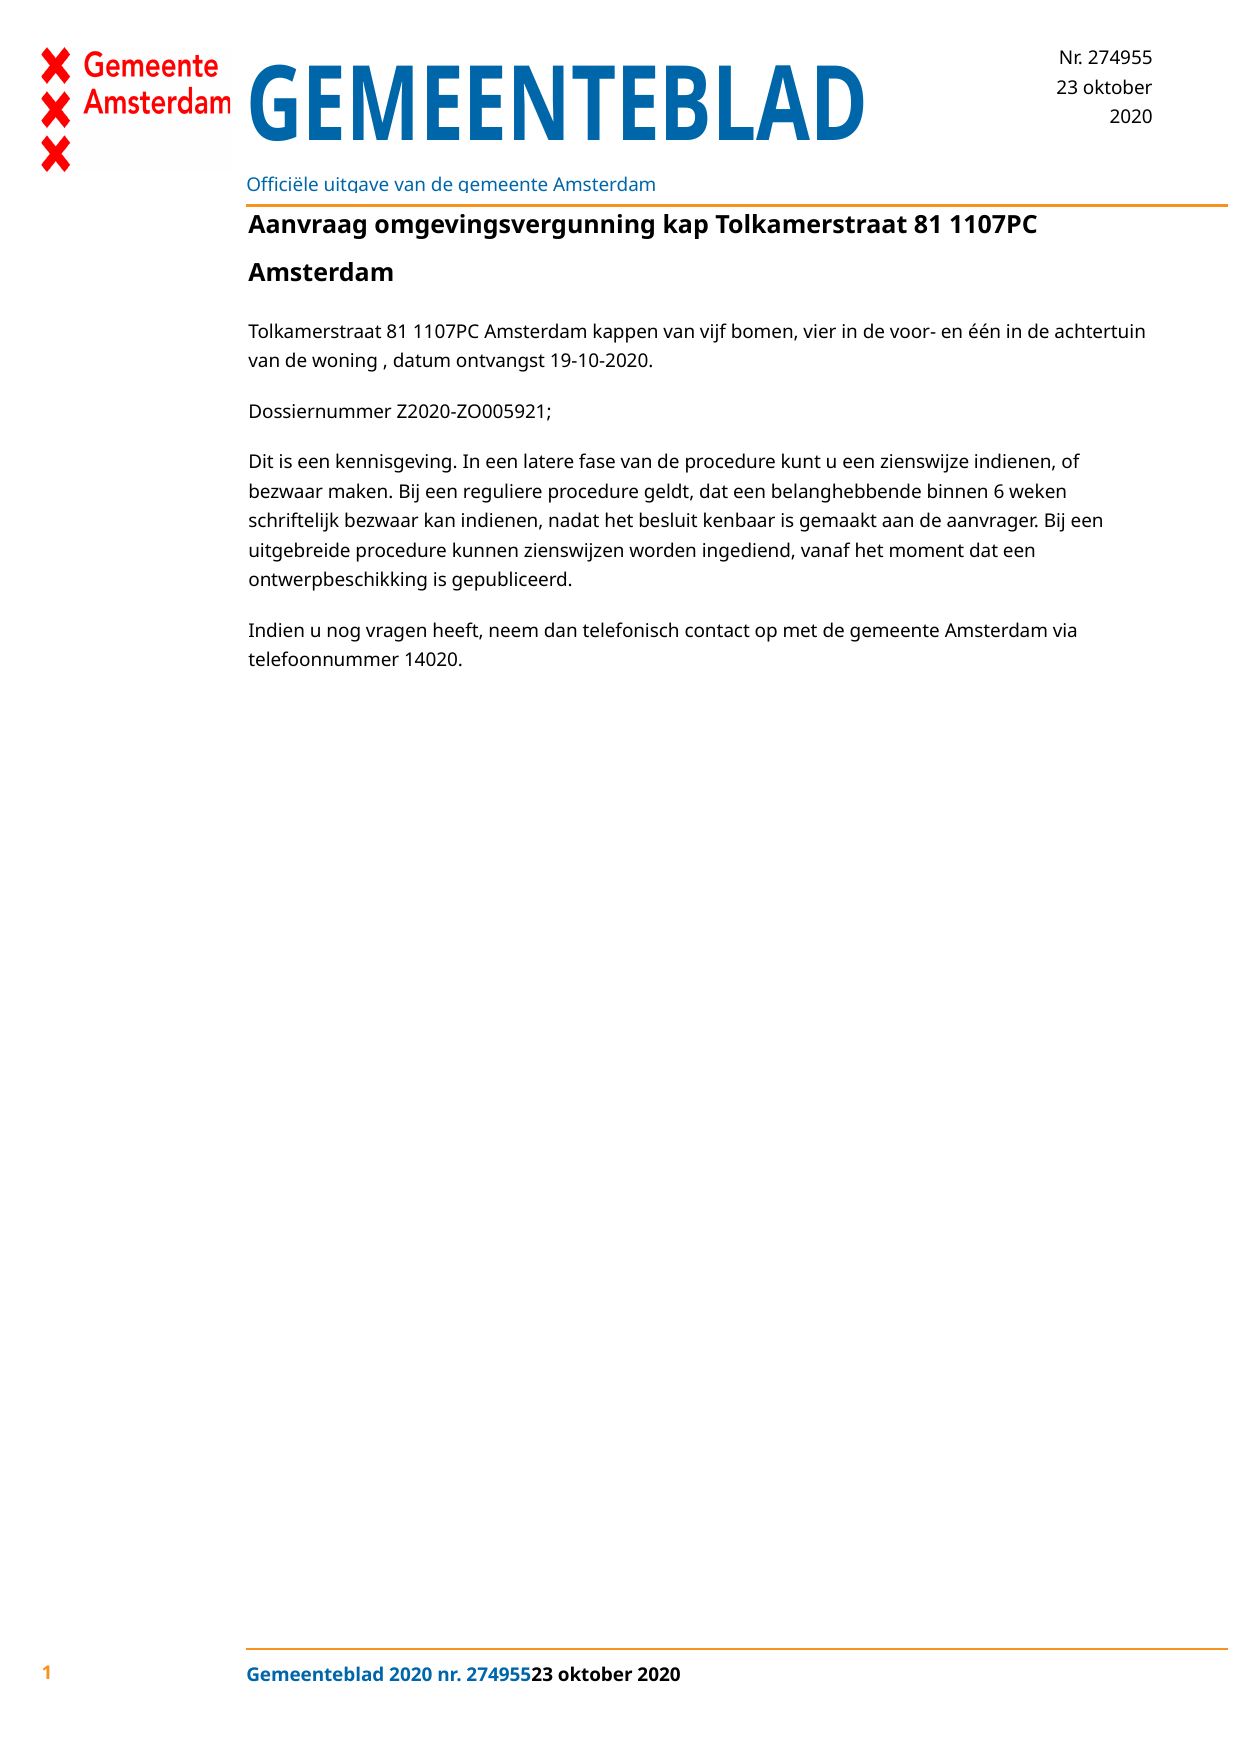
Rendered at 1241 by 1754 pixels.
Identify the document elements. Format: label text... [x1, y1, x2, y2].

picture [41, 47, 231, 172]
text Tolkamerstraat 81 1107PC Amsterdam kappen van vijf bomen, vier in de voor- en één in de achtertuin van de woning , datum ontvangst 19-10-2020. [248, 318, 1152, 373]
text Dossiernummer Z2020-ZO005921; [248, 398, 1152, 424]
text Aanvraag omgevingsvergunning kap Tolkamerstraat 81 1107PC Amsterdam [248, 207, 1152, 288]
text Indien u nog vragen heeft, neem dan telefonisch contact op met de gemeente Amsterdam via telefoonnummer 14020. [248, 617, 1152, 672]
text Dit is een kennisgeving. In een latere fase van de procedure kunt u een zienswijze indienen, of bezwaar maken. Bij een reguliere procedure geldt, dat een belanghebbende binnen 6 weken schriftelijk bezwaar kan indienen, nadat het besluit kenbaar is gemaakt aan de aanvrager. Bij een uitgebreide procedure kunnen zienswijzen worden ingediend, vanaf het moment dat een ontwerpbeschikking is gepubliceerd. [248, 448, 1152, 592]
